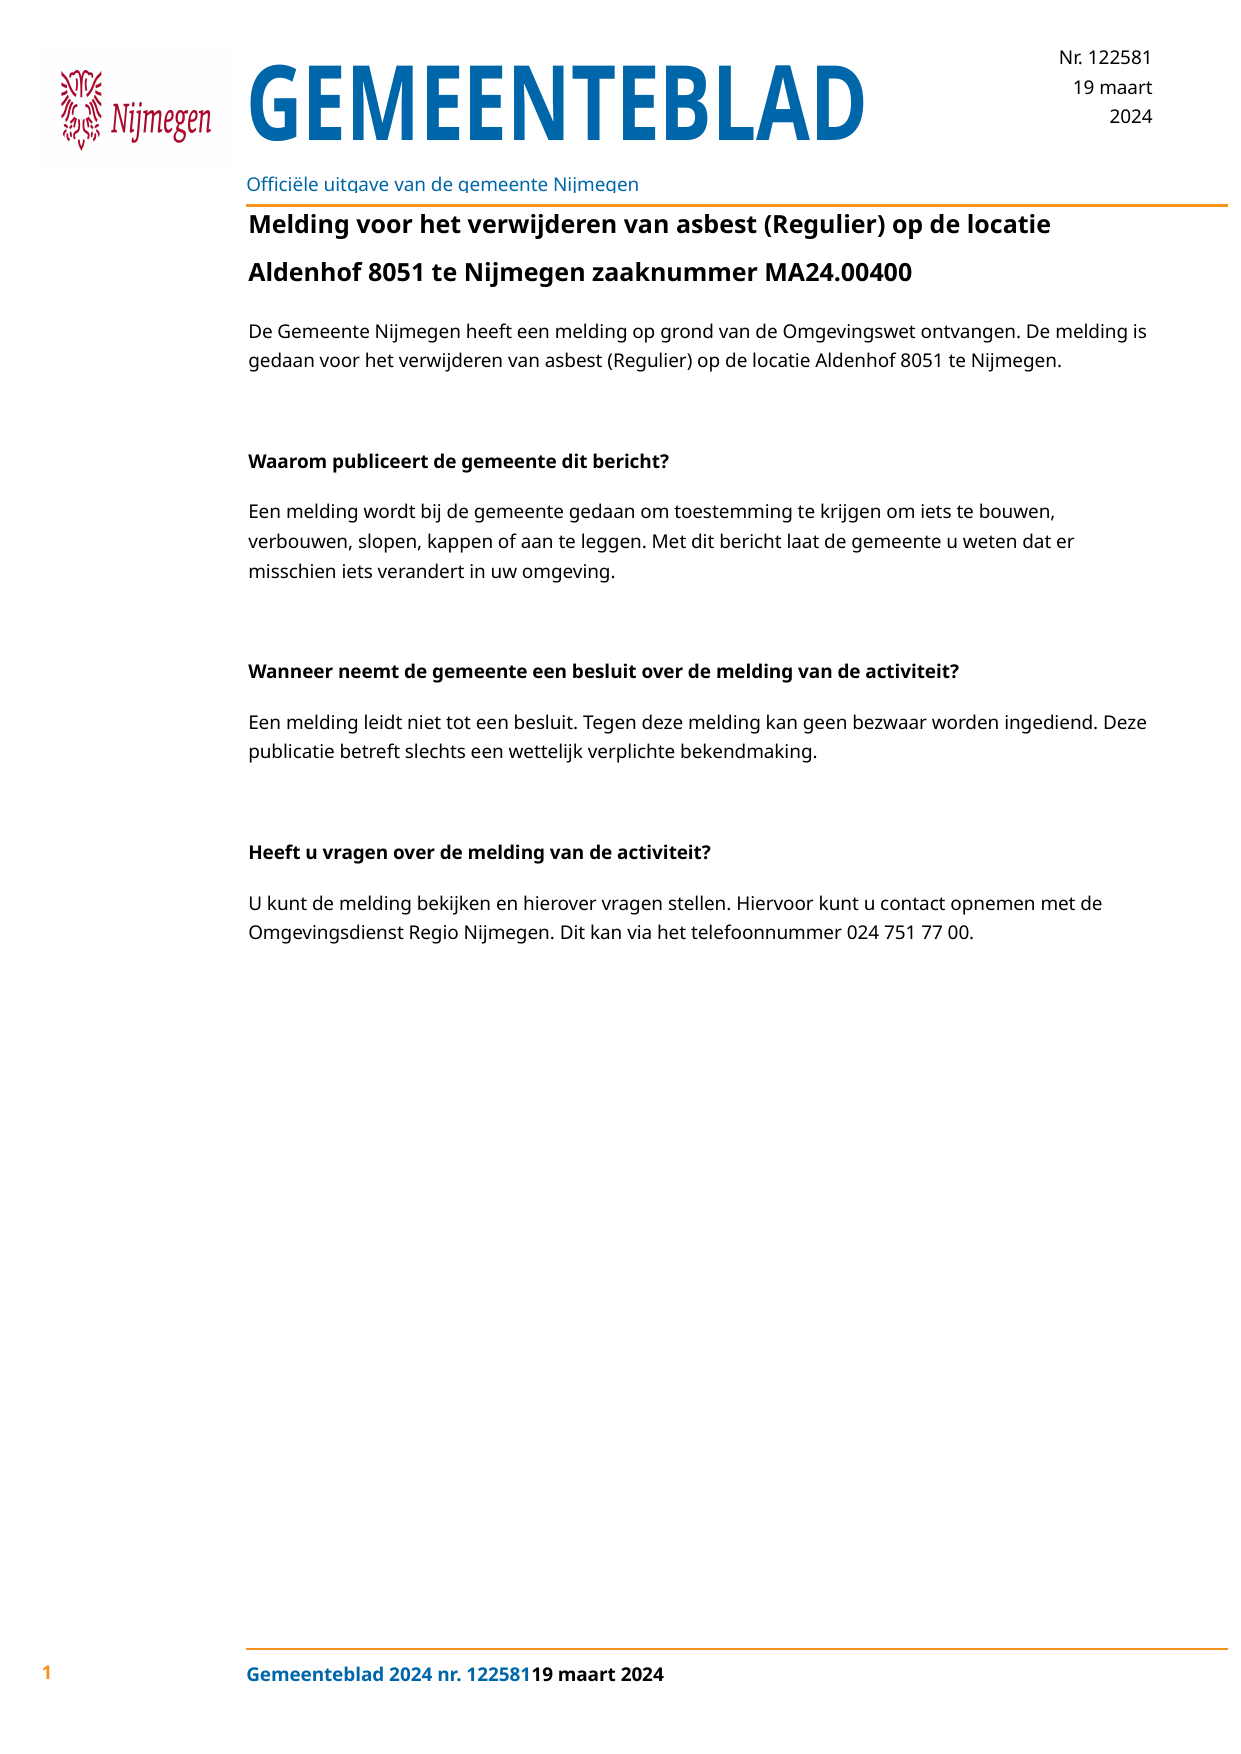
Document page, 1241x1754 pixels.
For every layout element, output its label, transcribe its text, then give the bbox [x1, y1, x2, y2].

text Melding voor het verwijderen van asbest (Regulier) op de locatie Aldenhof 8051 te Nijmegen zaaknummer MA24.00400 [248, 207, 1152, 288]
text Wanneer neemt de gemeente een besluit over de melding van de activiteit? [248, 659, 1152, 684]
text Een melding leidt niet tot een besluit. Tegen deze melding kan geen bezwaar worden ingediend. Deze publicatie betreft slechts een wettelijk verplichte bekendmaking. [248, 709, 1152, 764]
text Waarom publiceert de gemeente dit bericht? [248, 448, 1152, 474]
text U kunt de melding bekijken en hierover vragen stellen. Hiervoor kunt u contact opnemen met de Omgevingsdienst Regio Nijmegen. Dit kan via het telefoonnummer 024 751 77 00. [248, 890, 1152, 945]
text Heeft u vragen over de melding van de activiteit? [248, 839, 1152, 865]
picture [41, 47, 231, 172]
text De Gemeente Nijmegen heeft een melding op grond van de Omgevingswet ontvangen. De melding is gedaan voor het verwijderen van asbest (Regulier) op de locatie Aldenhof 8051 te Nijmegen. [248, 318, 1152, 373]
text Een melding wordt bij de gemeente gedaan om toestemming te krijgen om iets te bouwen, verbouwen, slopen, kappen of aan te leggen. Met dit bericht laat de gemeente u weten dat er misschien iets verandert in uw omgeving. [248, 499, 1152, 584]
